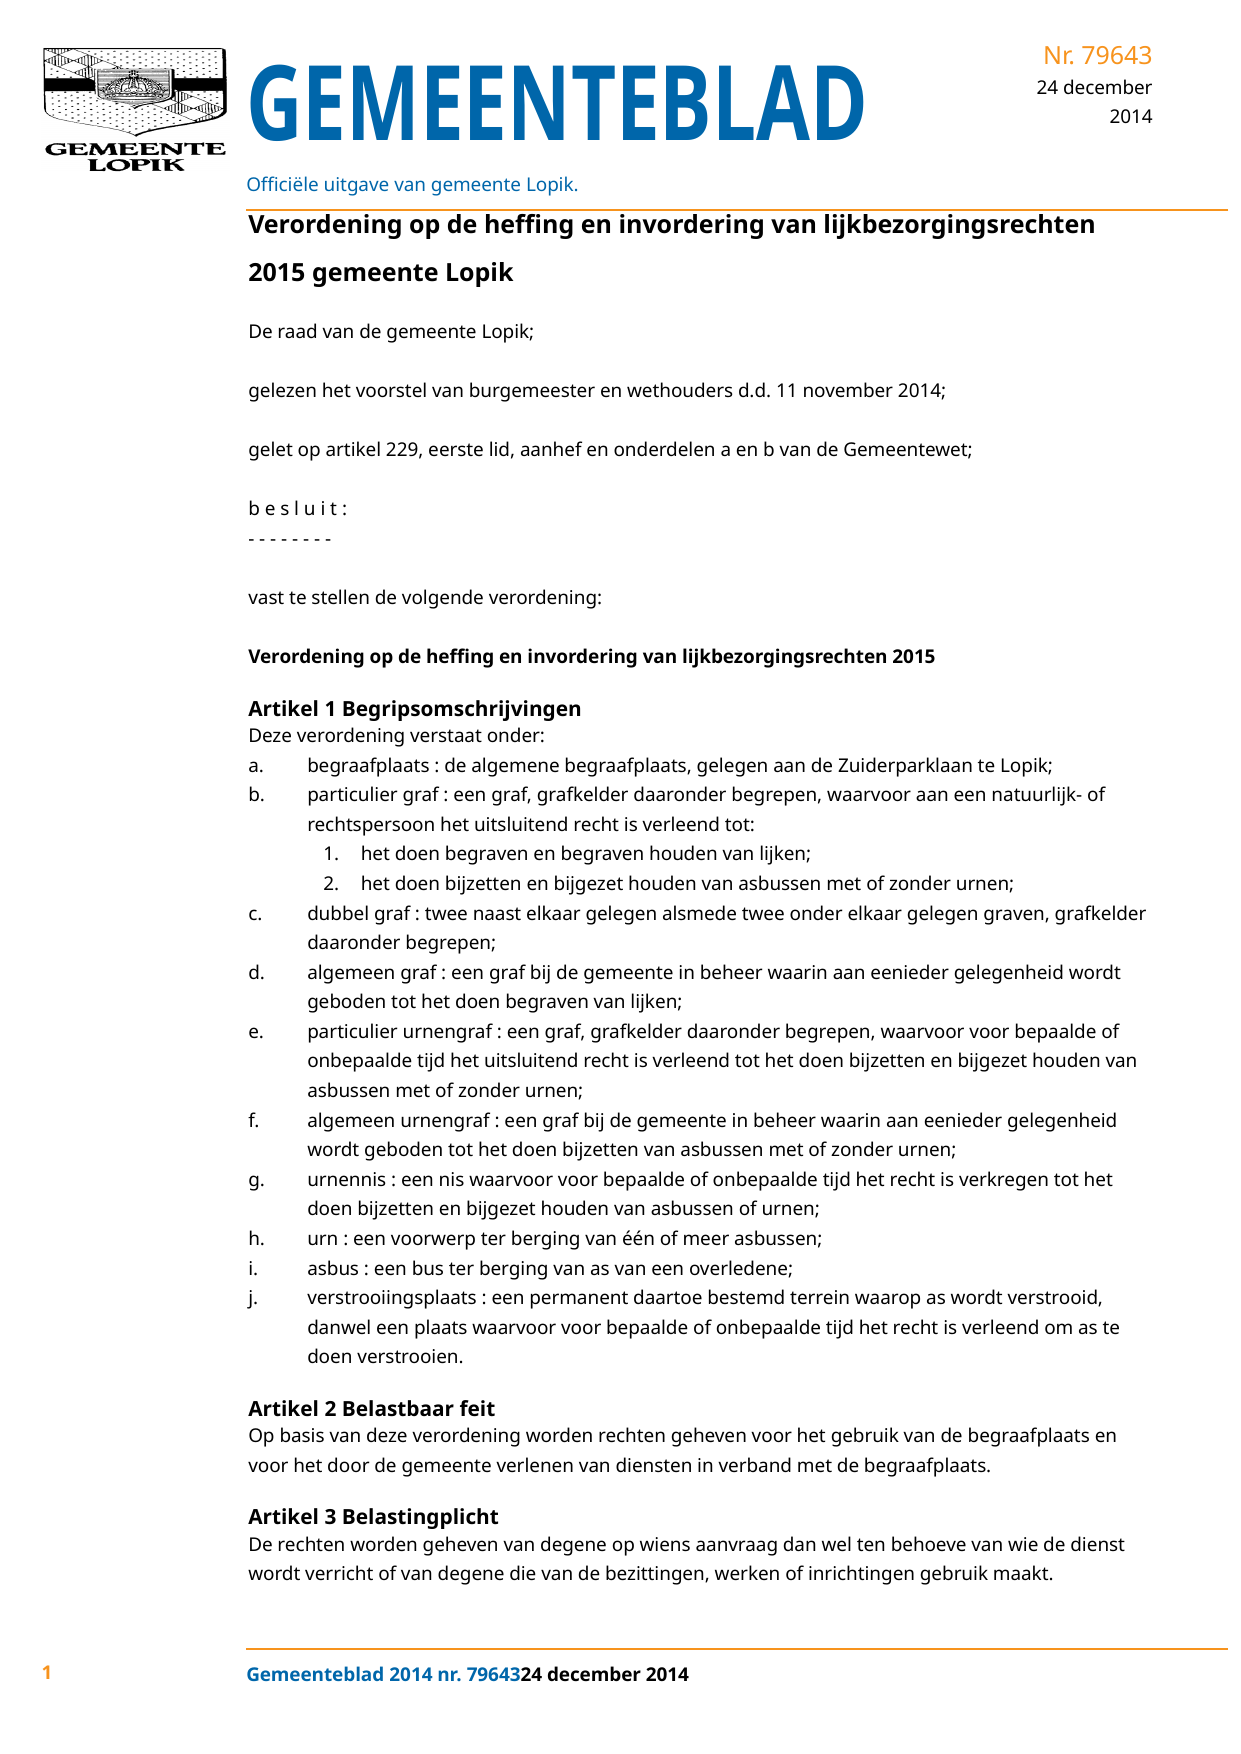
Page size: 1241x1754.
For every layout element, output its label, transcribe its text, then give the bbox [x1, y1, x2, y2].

list het doen begraven en begraven houden van lijken; [323, 841, 1152, 866]
text gelezen het voorstel van burgemeester en wethouders d.d. 11 november 2014; [248, 377, 1152, 403]
list begraafplaats : de algemene begraafplaats, gelegen aan de Zuiderparklaan te Lopik; [248, 752, 1152, 777]
list dubbel graf : twee naast elkaar gelegen alsmede twee onder elkaar gelegen graven, grafkelder daaronder begrepen; [248, 900, 1152, 955]
list urnennis : een nis waarvoor voor bepaalde of onbepaalde tijd het recht is verkregen tot het doen bijzetten en bijgezet houden van asbussen of urnen; [248, 1166, 1152, 1221]
text b e s l u i t : [248, 495, 1152, 521]
text De raad van de gemeente Lopik; [248, 318, 1152, 344]
list algemeen graf : een graf bij de gemeente in beheer waarin aan eenieder gelegenheid wordt geboden tot het doen begraven van lijken; [248, 959, 1152, 1014]
list algemeen urnengraf : een graf bij de gemeente in beheer waarin aan eenieder gelegenheid wordt geboden tot het doen bijzetten van asbussen met of zonder urnen; [248, 1107, 1152, 1162]
text Artikel 1 Begripsomschrijvingen [248, 694, 1152, 722]
text vast te stellen de volgende verordening: [248, 584, 1152, 610]
list particulier urnengraf : een graf, grafkelder daaronder begrepen, waarvoor voor bepaalde of onbepaalde tijd het uitsluitend recht is verleend tot het doen bijzetten en bijgezet houden van asbussen met of zonder urnen; [248, 1018, 1152, 1103]
list urn : een voorwerp ter berging van één of meer asbussen; [248, 1225, 1152, 1251]
list het doen bijzetten en bijgezet houden van asbussen met of zonder urnen; [323, 870, 1152, 896]
text Verordening op de heffing en invordering van lijkbezorgingsrechten 2015 [248, 643, 1152, 669]
text Deze verordening verstaat onder: [248, 722, 1152, 748]
list particulier graf : een graf, grafkelder daaronder begrepen, waarvoor aan een natuurlijk- of rechtspersoon het uitsluitend recht is verleend tot: [248, 781, 1152, 837]
list asbus : een bus ter berging van as van een overledene; [248, 1255, 1152, 1280]
text Artikel 2 Belastbaar feit [248, 1394, 1152, 1422]
picture [41, 47, 231, 172]
text Op basis van deze verordening worden rechten geheven voor het gebruik van de begraafplaats en voor het door de gemeente verlenen van diensten in verband met de begraafplaats. [248, 1422, 1152, 1478]
list verstrooiingsplaats : een permanent daartoe bestemd terrein waarop as wordt verstrooid, danwel een plaats waarvoor voor bepaalde of onbepaalde tijd het recht is verleend om as te doen verstrooien. [248, 1284, 1152, 1369]
text De rechten worden geheven van degene op wiens aanvraag dan wel ten behoeve van wie de dienst wordt verricht of van degene die van de bezittingen, werken of inrichtingen gebruik maakt. [248, 1531, 1152, 1586]
text Artikel 3 Belastingplicht [248, 1502, 1152, 1531]
text - - - - - - - - [248, 525, 1152, 551]
text Verordening op de heffing en invordering van lijkbezorgingsrechten 2015 gemeente Lopik [248, 211, 1152, 288]
text gelet op artikel 229, eerste lid, aanhef en onderdelen a en b van de Gemeentewet; [248, 436, 1152, 462]
